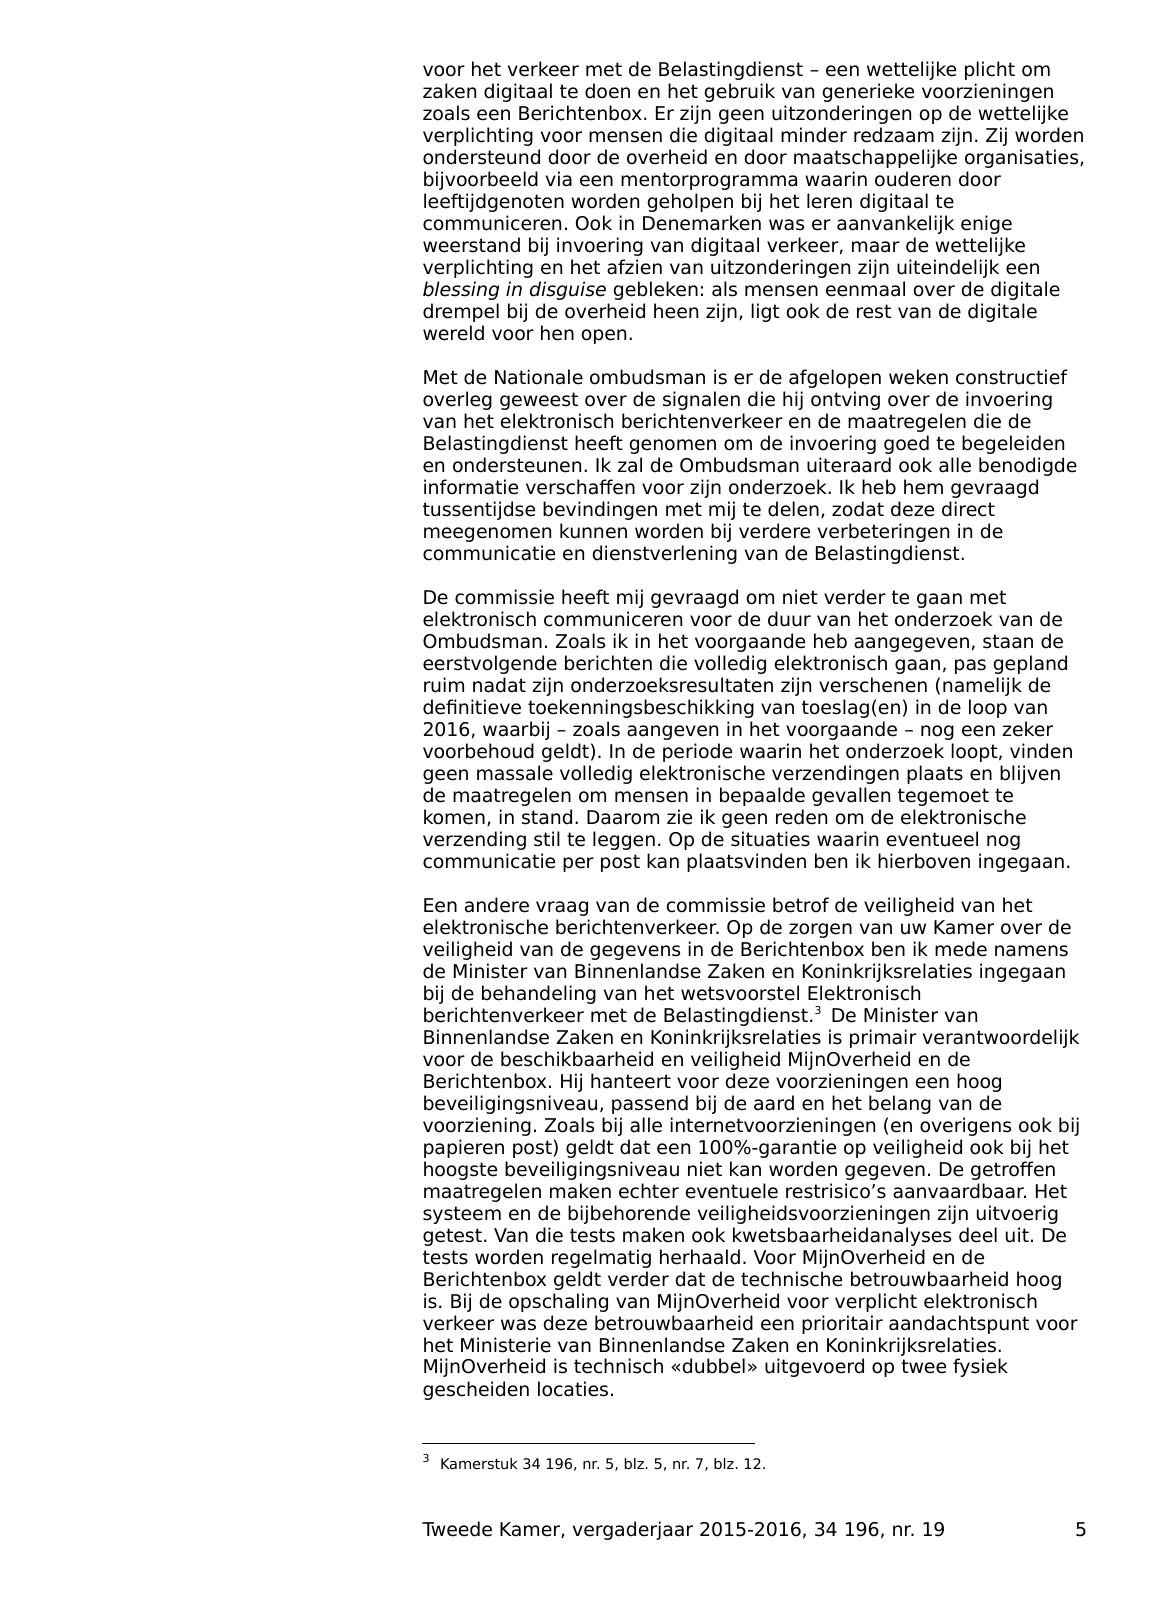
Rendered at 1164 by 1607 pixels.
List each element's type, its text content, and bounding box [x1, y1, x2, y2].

text voor het verkeer met de Belastingdienst – een wettelijke plicht om zaken digitaal te doen en het gebruik van generieke voorzieningen zoals een Berichtenbox. Er zijn geen uitzonderingen op de wettelijke verplichting voor mensen die digitaal minder redzaam zijn. Zij worden ondersteund door de overheid en door maatschappelijke organisaties, bijvoorbeeld via een mentorprogramma waarin ouderen door leeftijdgenoten worden geholpen bij het leren digitaal te communiceren. Ook in Denemarken was er aanvankelijk enige weerstand bij invoering van digitaal verkeer, maar de wettelijke verplichting en het afzien van uitzonderingen zijn uiteindelijk een blessing in disguise gebleken: als mensen eenmaal over de digitale drempel bij de overheid heen zijn, ligt ook de rest van de digitale wereld voor hen open. [422, 59, 1087, 345]
text Met de Nationale ombudsman is er de afgelopen weken constructief overleg geweest over de signalen die hij ontving over de invoering van het elektronisch berichtenverkeer en de maatregelen die de Belastingdienst heeft genomen om de invoering goed te begeleiden en ondersteunen. Ik zal de Ombudsman uiteraard ook alle benodigde informatie verschaffen voor zijn onderzoek. Ik heb hem gevraagd tussentijdse bevindingen met mij te delen, zodat deze direct meegenomen kunnen worden bij verdere verbeteringen in de communicatie en dienstverlening van de Belastingdienst. [422, 367, 1087, 565]
text De commissie heeft mij gevraagd om niet verder te gaan met elektronisch communiceren voor de duur van het onderzoek van de Ombudsman. Zoals ik in het voorgaande heb aangegeven, staan de eerstvolgende berichten die volledig elektronisch gaan, pas gepland ruim nadat zijn onderzoeksresultaten zijn verschenen (namelijk de definitieve toekenningsbeschikking van toeslag(en) in de loop van 2016, waarbij – zoals aangeven in het voorgaande – nog een zeker voorbehoud geldt). In de periode waarin het onderzoek loopt, vinden geen massale volledig elektronische verzendingen plaats en blijven de maatregelen om mensen in bepaalde gevallen tegemoet te komen, in stand. Daarom zie ik geen reden om de elektronische verzending stil te leggen. Op de situaties waarin eventueel nog communicatie per post kan plaatsvinden ben ik hierboven ingegaan. [422, 587, 1087, 873]
text Een andere vraag van de commissie betrof de veiligheid van het elektronische berichtenverkeer. Op de zorgen van uw Kamer over de veiligheid van de gegevens in de Berichtenbox ben ik mede namens de Minister van Binnenlandse Zaken en Koninkrijksrelaties ingegaan bij de behandeling van het wetsvoorstel Elektronisch berichtenverkeer met de Belastingdienst. De Minister van Binnenlandse Zaken en Koninkrijksrelaties is primair verantwoordelijk voor de beschikbaarheid en veiligheid MijnOverheid en de Berichtenbox. Hij hanteert voor deze voorzieningen een hoog beveiligingsniveau, passend bij de aard en het belang van de voorziening. Zoals bij alle internetvoorzieningen (en overigens ook bij papieren post) geldt dat een 100%-garantie op veiligheid ook bij het hoogste beveiligingsniveau niet kan worden gegeven. De getroffen maatregelen maken echter eventuele restrisico’s aanvaardbaar. Het systeem en de bijbehorende veiligheidsvoorzieningen zijn uitvoerig getest. Van die tests maken ook kwetsbaarheidanalyses deel uit. De tests worden regelmatig herhaald. Voor MijnOverheid en de Berichtenbox geldt verder dat de technische betrouwbaarheid hoog is. Bij de opschaling van MijnOverheid voor verplicht elektronisch verkeer was deze betrouwbaarheid een prioritair aandachtspunt voor het Ministerie van Binnenlandse Zaken en Koninkrijksrelaties. MijnOverheid is technisch «dubbel» uitgevoerd op twee fysiek gescheiden locaties. [422, 895, 1087, 1400]
text Kamerstuk 34 196, nr. 5, blz. 5, nr. 7, blz. 12. [422, 1452, 1087, 1474]
